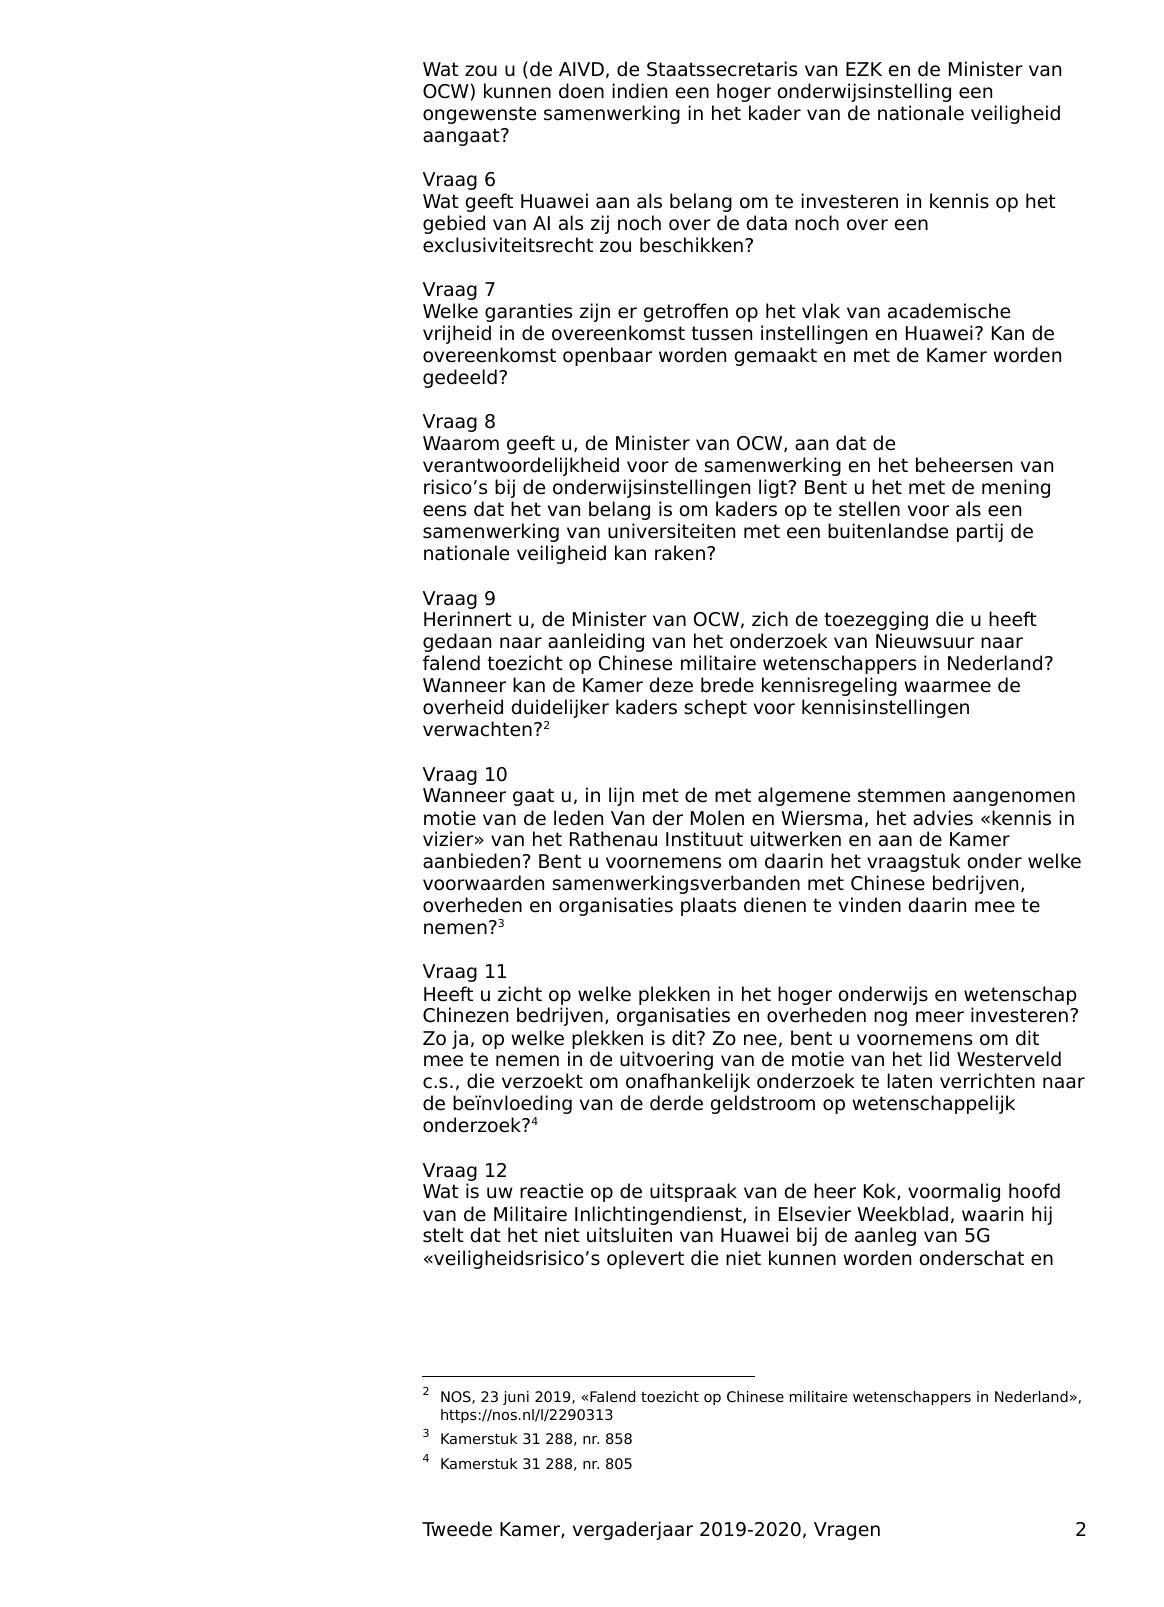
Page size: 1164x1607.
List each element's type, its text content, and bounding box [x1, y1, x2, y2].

text Wanneer gaat u, in lijn met de met algemene stemmen aangenomen motie van de leden Van der Molen en Wiersma, het advies «kennis in vizier» van het Rathenau Instituut uitwerken en aan de Kamer aanbieden? Bent u voornemens om daarin het vraagstuk onder welke voorwaarden samenwerkingsverbanden met Chinese bedrijven, overheden en organisaties plaats dienen te vinden daarin mee te nemen? [422, 785, 1087, 939]
text Wat geeft Huawei aan als belang om te investeren in kennis op het gebied van AI als zij noch over de data noch over een exclusiviteitsrecht zou beschikken? [422, 191, 1087, 257]
text NOS, 23 juni 2019, «Falend toezicht op Chinese militaire wetenschappers in Nederland», https://nos.nl/l/2290313 [422, 1385, 1087, 1424]
text Vraag 6 [422, 169, 1087, 191]
text Wat is uw reactie op de uitspraak van de heer Kok, voormalig hoofd van de Militaire Inlichtingendienst, in Elsevier Weekblad, waarin hij stelt dat het niet uitsluiten van Huawei bij de aanleg van 5G «veiligheidsrisico’s oplevert die niet kunnen worden onderschat en [422, 1181, 1087, 1269]
text Vraag 7 [422, 279, 1087, 301]
text Kamerstuk 31 288, nr. 805 [422, 1452, 1087, 1474]
text Welke garanties zijn er getroffen op het vlak van academische vrijheid in de overeenkomst tussen instellingen en Huawei? Kan de overeenkomst openbaar worden gemaakt en met de Kamer worden gedeeld? [422, 301, 1087, 389]
text Vraag 10 [422, 763, 1087, 785]
text Heeft u zicht op welke plekken in het hoger onderwijs en wetenschap Chinezen bedrijven, organisaties en overheden nog meer investeren? Zo ja, op welke plekken is dit? Zo nee, bent u voornemens om dit mee te nemen in de uitvoering van de motie van het lid Westerveld c.s., die verzoekt om onafhankelijk onderzoek te laten verrichten naar de beïnvloeding van de derde geldstroom op wetenschappelijk onderzoek? [422, 983, 1087, 1137]
text Kamerstuk 31 288, nr. 858 [422, 1427, 1087, 1449]
text Vraag 8 [422, 411, 1087, 433]
text Vraag 11 [422, 961, 1087, 983]
text Herinnert u, de Minister van OCW, zich de toezegging die u heeft gedaan naar aanleiding van het onderzoek van Nieuwsuur naar falend toezicht op Chinese militaire wetenschappers in Nederland? Wanneer kan de Kamer deze brede kennisregeling waarmee de overheid duidelijker kaders schept voor kennisinstellingen verwachten? [422, 609, 1087, 741]
text Waarom geeft u, de Minister van OCW, aan dat de verantwoordelijkheid voor de samenwerking en het beheersen van risico’s bij de onderwijsinstellingen ligt? Bent u het met de mening eens dat het van belang is om kaders op te stellen voor als een samenwerking van universiteiten met een buitenlandse partij de nationale veiligheid kan raken? [422, 433, 1087, 565]
text Wat zou u (de AIVD, de Staatssecretaris van EZK en de Minister van OCW) kunnen doen indien een hoger onderwijsinstelling een ongewenste samenwerking in het kader van de nationale veiligheid aangaat? [422, 59, 1087, 147]
text Vraag 9 [422, 587, 1087, 609]
text Vraag 12 [422, 1159, 1087, 1181]
